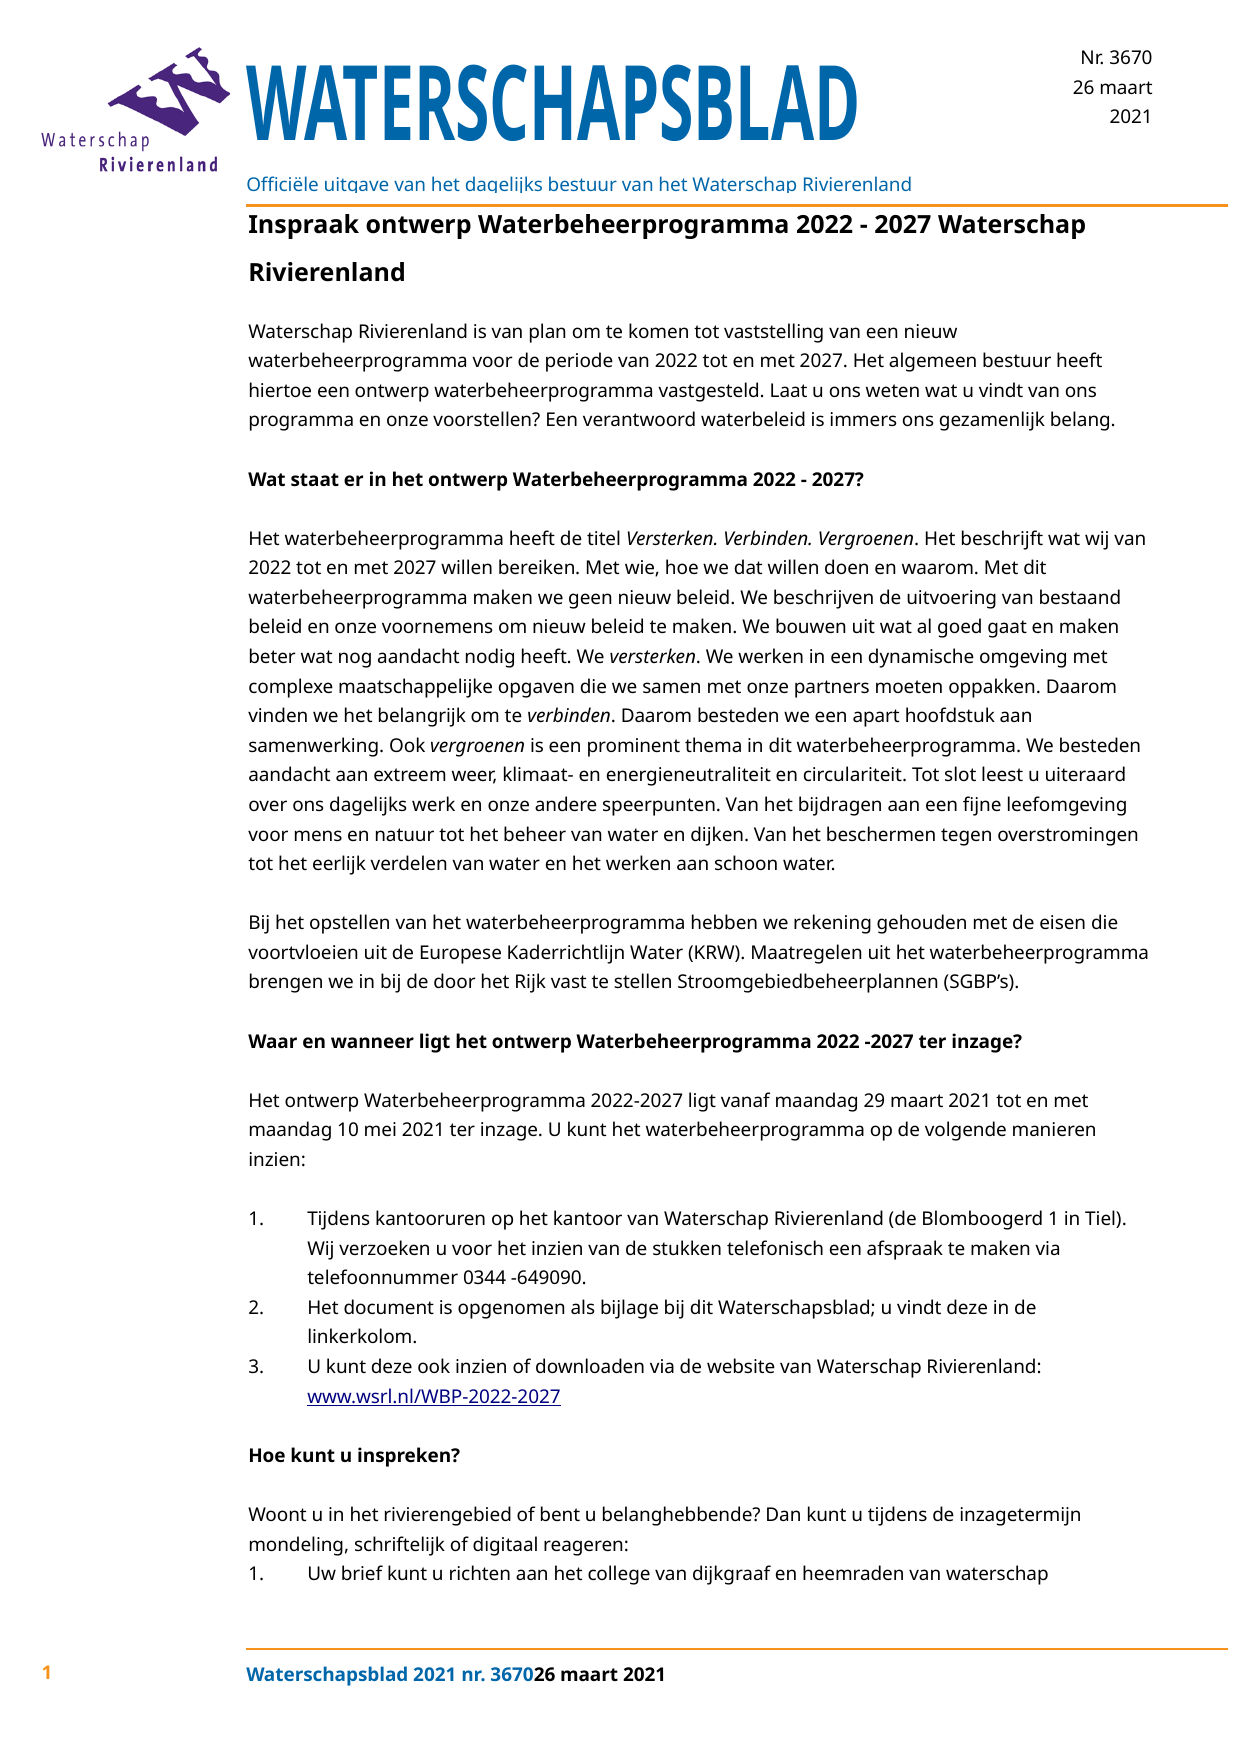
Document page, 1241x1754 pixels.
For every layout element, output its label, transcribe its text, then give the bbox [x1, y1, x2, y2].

text Hoe kunt u inspreken? [248, 1442, 1152, 1468]
picture [41, 47, 231, 172]
text Inspraak ontwerp Waterbeheerprogramma 2022 - 2027 Waterschap Rivierenland [248, 207, 1152, 288]
list Uw brief kunt u richten aan het college van dijkgraaf en heemraden van waterschap [248, 1560, 1152, 1586]
list Het document is opgenomen als bijlage bij dit Waterschapsblad; u vindt deze in de linkerkolom. [248, 1294, 1152, 1349]
text Het ontwerp Waterbeheerprogramma 2022-2027 ligt vanaf maandag 29 maart 2021 tot en met maandag 10 mei 2021 ter inzage. U kunt het waterbeheerprogramma op de volgende manieren inzien: [248, 1087, 1152, 1172]
list U kunt deze ook inzien of downloaden via de website van Waterschap Rivierenland: www.wsrl.nl/WBP-2022-2027 [248, 1353, 1152, 1409]
text Bij het opstellen van het waterbeheerprogramma hebben we rekening gehouden met de eisen die voortvloeien uit de Europese Kaderrichtlijn Water (KRW). Maatregelen uit het waterbeheerprogramma brengen we in bij de door het Rijk vast te stellen Stroomgebiedbeheerplannen (SGBP’s). [248, 909, 1152, 994]
text Wat staat er in het ontwerp Waterbeheerprogramma 2022 - 2027? [248, 466, 1152, 492]
list Tijdens kantooruren op het kantoor van Waterschap Rivierenland (de Blomboogerd 1 in Tiel). Wij verzoeken u voor het inzien van de stukken telefonisch een afspraak te maken via telefoonnummer 0344 -649090. [248, 1205, 1152, 1290]
text Woont u in het rivierengebied of bent u belanghebbende? Dan kunt u tijdens de inzagetermijn mondeling, schriftelijk of digitaal reageren: [248, 1501, 1152, 1557]
text Waar en wanneer ligt het ontwerp Waterbeheerprogramma 2022 -2027 ter inzage? [248, 1028, 1152, 1054]
text Waterschap Rivierenland is van plan om te komen tot vaststelling van een nieuw waterbeheerprogramma voor de periode van 2022 tot en met 2027. Het algemeen bestuur heeft hiertoe een ontwerp waterbeheerprogramma vastgesteld. Laat u ons weten wat u vindt van ons programma en onze voorstellen? Een verantwoord waterbeleid is immers ons gezamenlijk belang. [248, 318, 1152, 432]
text Het waterbeheerprogramma heeft de titel Versterken. Verbinden. Vergroenen. Het beschrijft wat wij van 2022 tot en met 2027 willen bereiken. Met wie, hoe we dat willen doen en waarom. Met dit waterbeheerprogramma maken we geen nieuw beleid. We beschrijven de uitvoering van bestaand beleid en onze voornemens om nieuw beleid te maken. We bouwen uit wat al goed gaat en maken beter wat nog aandacht nodig heeft. We versterken. We werken in een dynamische omgeving met complexe maatschappelijke opgaven die we samen met onze partners moeten oppakken. Daarom vinden we het belangrijk om te verbinden. Daarom besteden we een apart hoofdstuk aan samenwerking. Ook vergroenen is een prominent thema in dit waterbeheerprogramma. We besteden aandacht aan extreem weer, klimaat- en energieneutraliteit en circulariteit. Tot slot leest u uiteraard over ons dagelijks werk en onze andere speerpunten. Van het bijdragen aan een fijne leefomgeving voor mens en natuur tot het beheer van water en dijken. Van het beschermen tegen overstromingen tot het eerlijk verdelen van water en het werken aan schoon water. [248, 525, 1152, 876]
